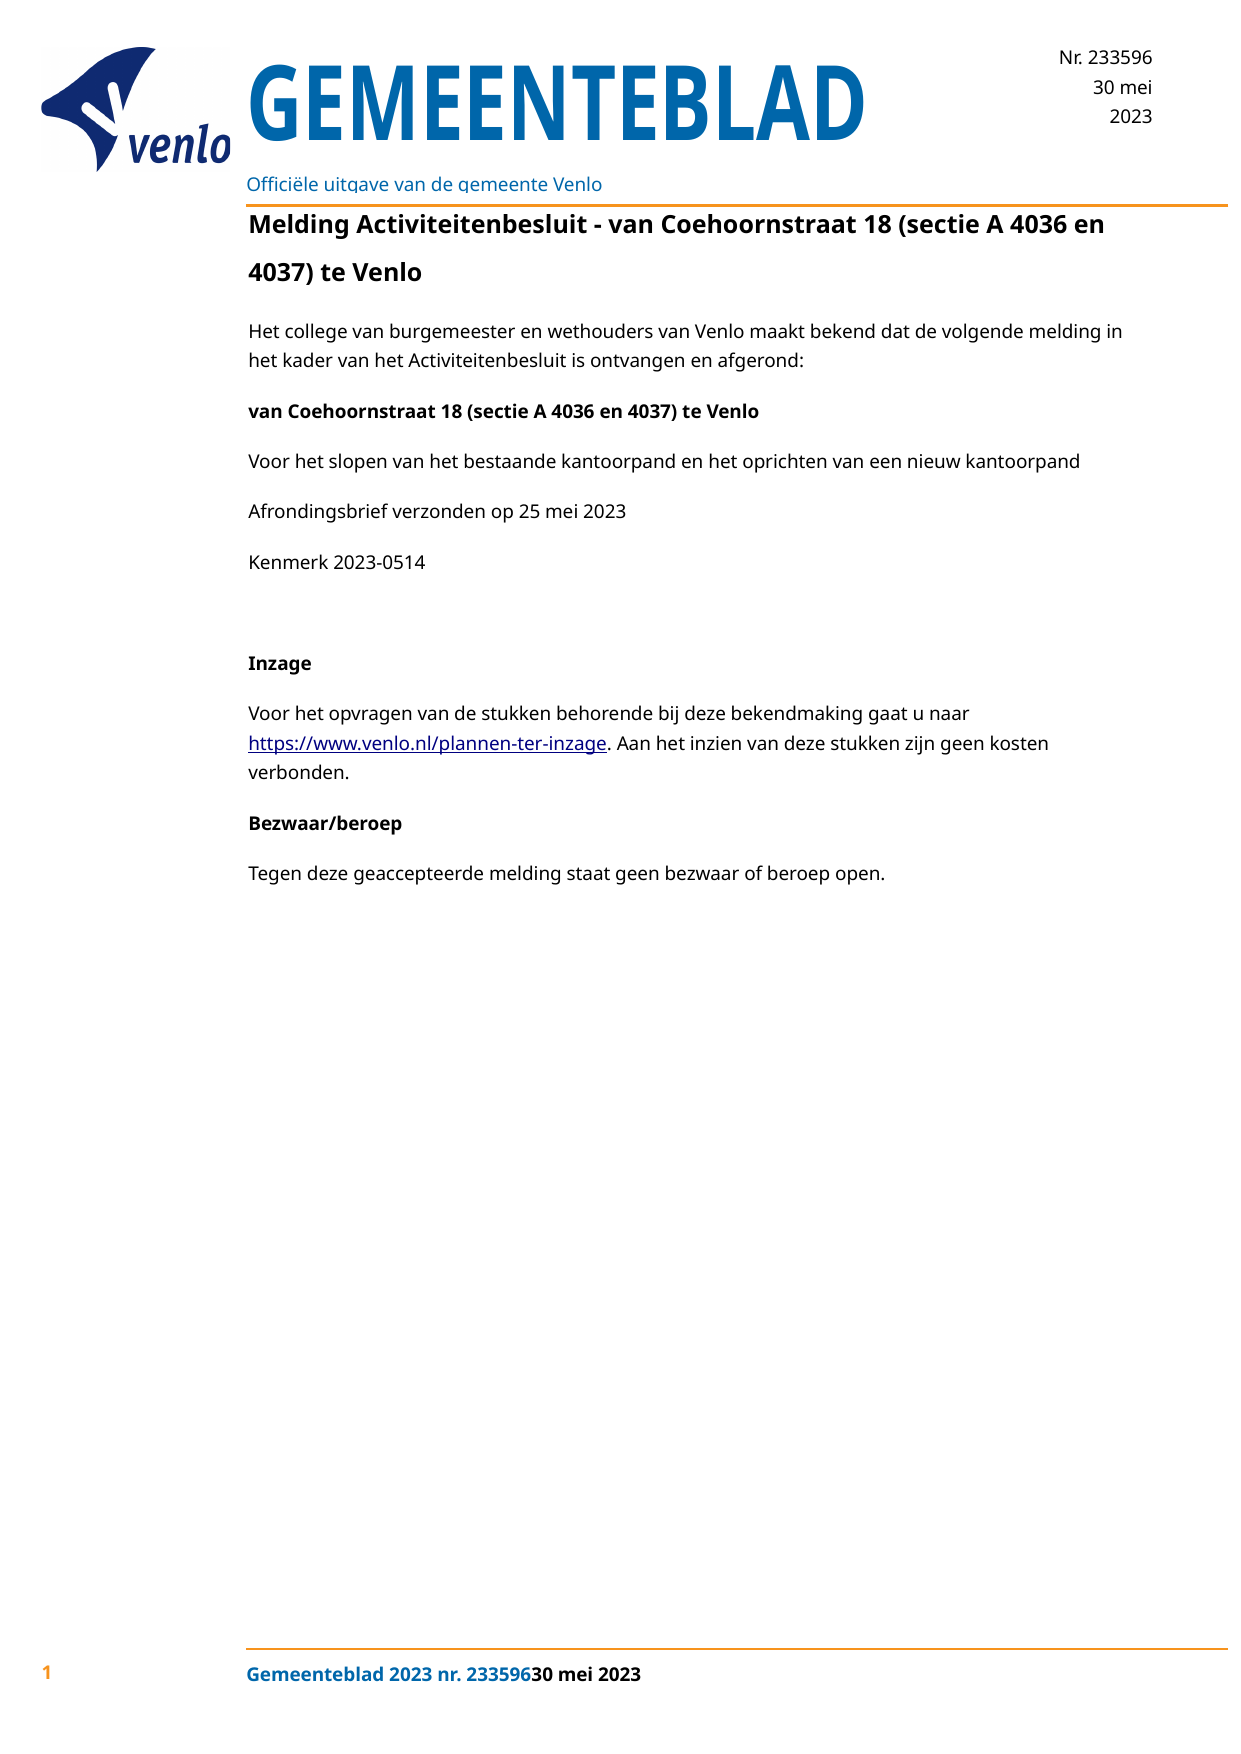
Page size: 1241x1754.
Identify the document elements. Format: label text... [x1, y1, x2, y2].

text Bezwaar/beroep [248, 810, 1152, 836]
text Inzage [248, 650, 1152, 676]
text Kenmerk 2023-0514 [248, 549, 1152, 575]
text Voor het opvragen van de stukken behorende bij deze bekendmaking gaat u naar https://www.venlo.nl/plannen-ter-inzage. Aan het inzien van deze stukken zijn geen kosten verbonden. [248, 700, 1152, 785]
text Tegen deze geaccepteerde melding staat geen bezwaar of beroep open. [248, 860, 1152, 886]
text Melding Activiteitenbesluit - van Coehoornstraat 18 (sectie A 4036 en 4037) te Venlo [248, 207, 1152, 288]
picture [41, 47, 231, 172]
text van Coehoornstraat 18 (sectie A 4036 en 4037) te Venlo [248, 398, 1152, 424]
text Voor het slopen van het bestaande kantoorpand en het oprichten van een nieuw kantoorpand [248, 448, 1152, 474]
text Het college van burgemeester en wethouders van Venlo maakt bekend dat de volgende melding in het kader van het Activiteitenbesluit is ontvangen en afgerond: [248, 318, 1152, 373]
text Afrondingsbrief verzonden op 25 mei 2023 [248, 499, 1152, 524]
